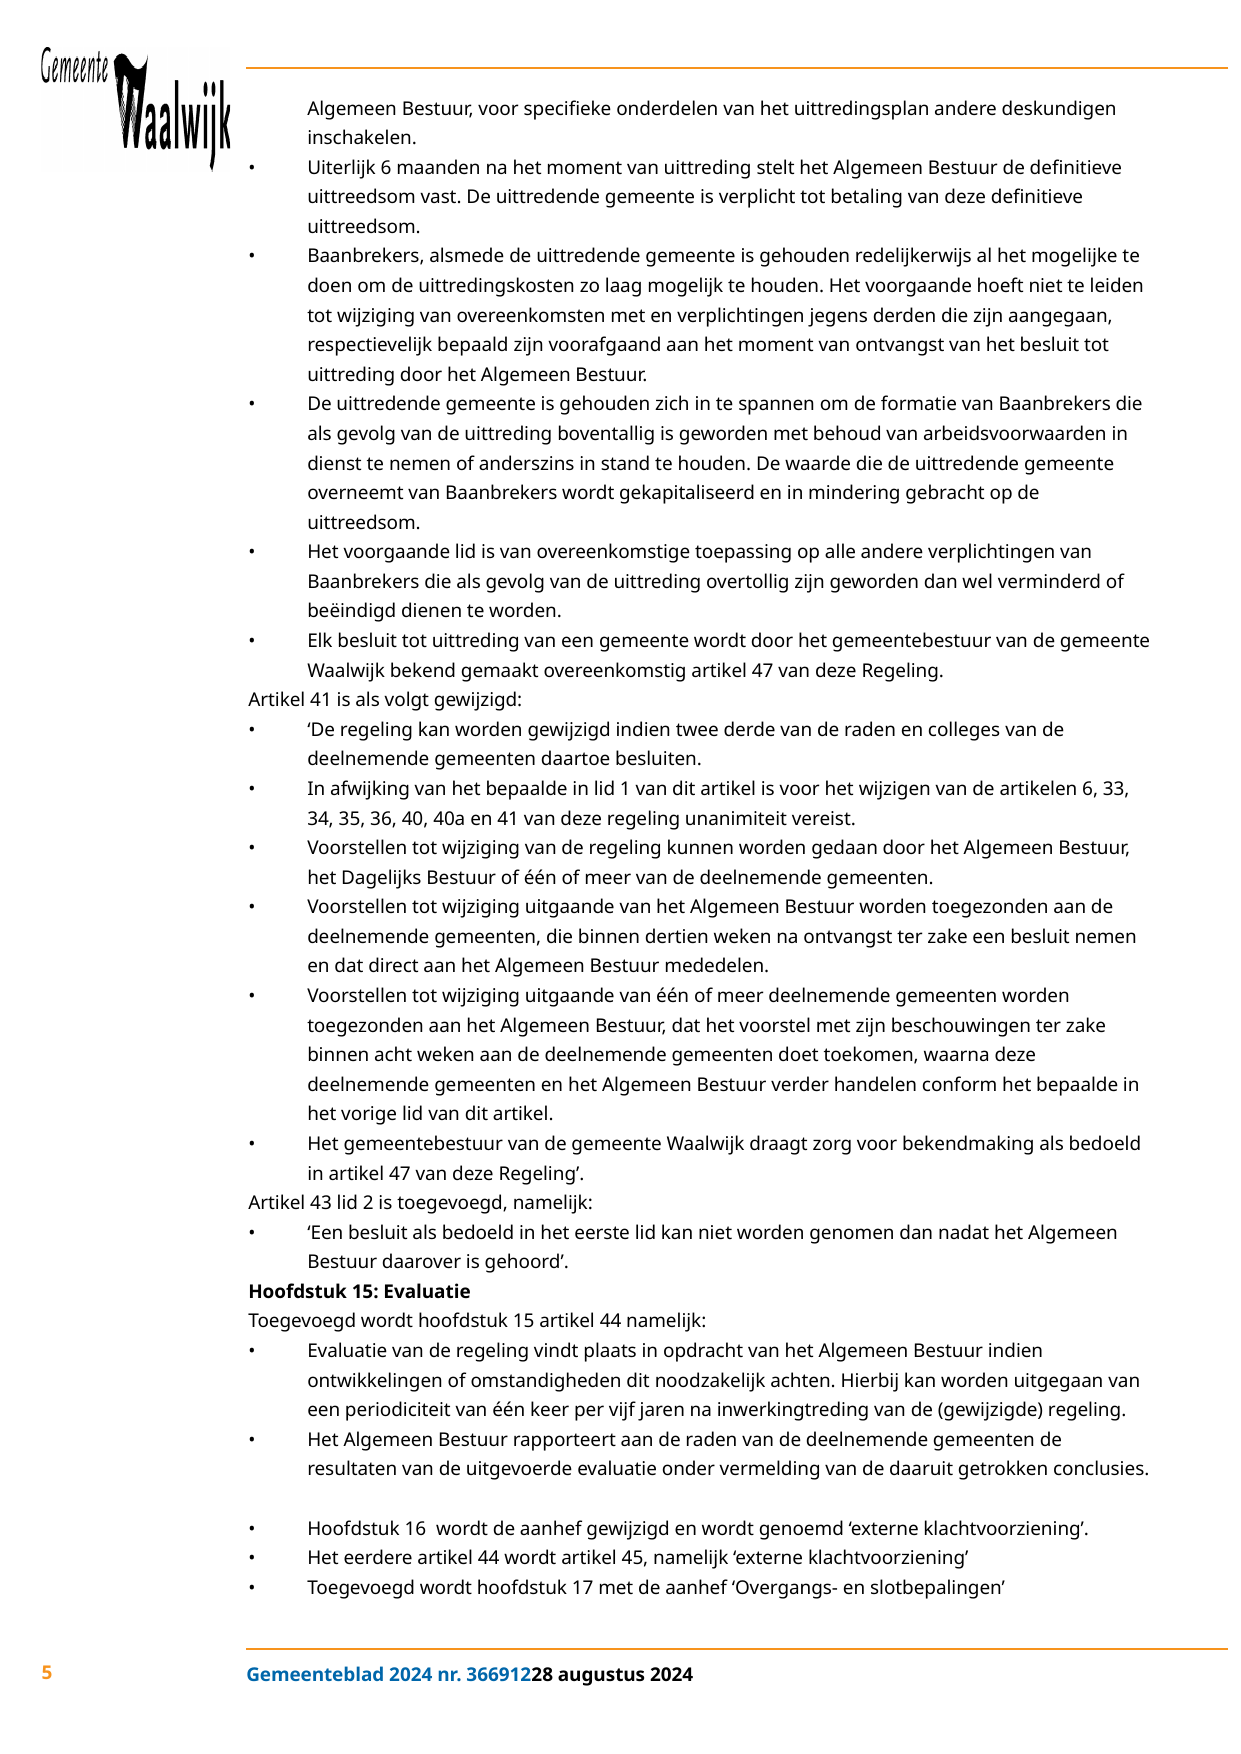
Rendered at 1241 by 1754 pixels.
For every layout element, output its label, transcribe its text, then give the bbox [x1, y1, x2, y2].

list Uiterlijk 6 maanden na het moment van uittreding stelt het Algemeen Bestuur de definitieve uittreedsom vast. De uittredende gemeente is verplicht tot betaling van deze definitieve uittreedsom. [248, 154, 1152, 239]
list Baanbrekers, alsmede de uittredende gemeente is gehouden redelijkerwijs al het mogelijke te doen om de uittredingskosten zo laag mogelijk te houden. Het voorgaande hoeft niet te leiden tot wijziging van overeenkomsten met en verplichtingen jegens derden die zijn aangegaan, respectievelijk bepaald zijn voorafgaand aan het moment van ontvangst van het besluit tot uittreding door het Algemeen Bestuur. [248, 243, 1152, 387]
list Het Algemeen Bestuur rapporteert aan de raden van de deelnemende gemeenten de resultaten van de uitgevoerde evaluatie onder vermelding van de daaruit getrokken conclusies. [248, 1426, 1152, 1481]
picture [41, 47, 231, 172]
text Artikel 41 is als volgt gewijzigd: [248, 686, 1152, 712]
list Het eerdere artikel 44 wordt artikel 45, namelijk ‘externe klachtvoorziening’ [248, 1544, 1152, 1570]
list Elk besluit tot uittreding van een gemeente wordt door het gemeentebestuur van de gemeente Waalwijk bekend gemaakt overeenkomstig artikel 47 van deze Regeling. [248, 627, 1152, 683]
list In afwijking van het bepaalde in lid 1 van dit artikel is voor het wijzigen van de artikelen 6, 33, 34, 35, 36, 40, 40a en 41 van deze regeling unanimiteit vereist. [248, 775, 1152, 831]
list ‘De regeling kan worden gewijzigd indien twee derde van de raden en colleges van de deelnemende gemeenten daartoe besluiten. [248, 716, 1152, 771]
list Algemeen Bestuur, voor specifieke onderdelen van het uittredingsplan andere deskundigen inschakelen. [248, 95, 1152, 150]
list Voorstellen tot wijziging uitgaande van het Algemeen Bestuur worden toegezonden aan de deelnemende gemeenten, die binnen dertien weken na ontvangst ter zake een besluit nemen en dat direct aan het Algemeen Bestuur mededelen. [248, 893, 1152, 978]
text Toegevoegd wordt hoofdstuk 15 artikel 44 namelijk: [248, 1308, 1152, 1333]
text Artikel 43 lid 2 is toegevoegd, namelijk: [248, 1189, 1152, 1215]
list Evaluatie van de regeling vindt plaats in opdracht van het Algemeen Bestuur indien ontwikkelingen of omstandigheden dit noodzakelijk achten. Hierbij kan worden uitgegaan van een periodiciteit van één keer per vijf jaren na inwerkingtreding van de (gewijzigde) regeling. [248, 1337, 1152, 1422]
list Voorstellen tot wijziging van de regeling kunnen worden gedaan door het Algemeen Bestuur, het Dagelijks Bestuur of één of meer van de deelnemende gemeenten. [248, 834, 1152, 890]
list Hoofdstuk 16 wordt de aanhef gewijzigd en wordt genoemd ‘externe klachtvoorziening’. [248, 1515, 1152, 1541]
text Hoofdstuk 15: Evaluatie [248, 1278, 1152, 1304]
list Het gemeentebestuur van de gemeente Waalwijk draagt zorg voor bekendmaking als bedoeld in artikel 47 van deze Regeling’. [248, 1130, 1152, 1186]
list ‘Een besluit als bedoeld in het eerste lid kan niet worden genomen dan nadat het Algemeen Bestuur daarover is gehoord’. [248, 1219, 1152, 1274]
list Toegevoegd wordt hoofdstuk 17 met de aanhef ‘Overgangs- en slotbepalingen’ [248, 1574, 1152, 1600]
list Voorstellen tot wijziging uitgaande van één of meer deelnemende gemeenten worden toegezonden aan het Algemeen Bestuur, dat het voorstel met zijn beschouwingen ter zake binnen acht weken aan de deelnemende gemeenten doet toekomen, waarna deze deelnemende gemeenten en het Algemeen Bestuur verder handelen conform het bepaalde in het vorige lid van dit artikel. [248, 982, 1152, 1126]
list De uittredende gemeente is gehouden zich in te spannen om de formatie van Baanbrekers die als gevolg van de uittreding boventallig is geworden met behoud van arbeidsvoorwaarden in dienst te nemen of anderszins in stand te houden. De waarde die de uittredende gemeente overneemt van Baanbrekers wordt gekapitaliseerd en in mindering gebracht op de uittreedsom. [248, 391, 1152, 535]
list Het voorgaande lid is van overeenkomstige toepassing op alle andere verplichtingen van Baanbrekers die als gevolg van de uittreding overtollig zijn geworden dan wel verminderd of beëindigd dienen te worden. [248, 538, 1152, 623]
